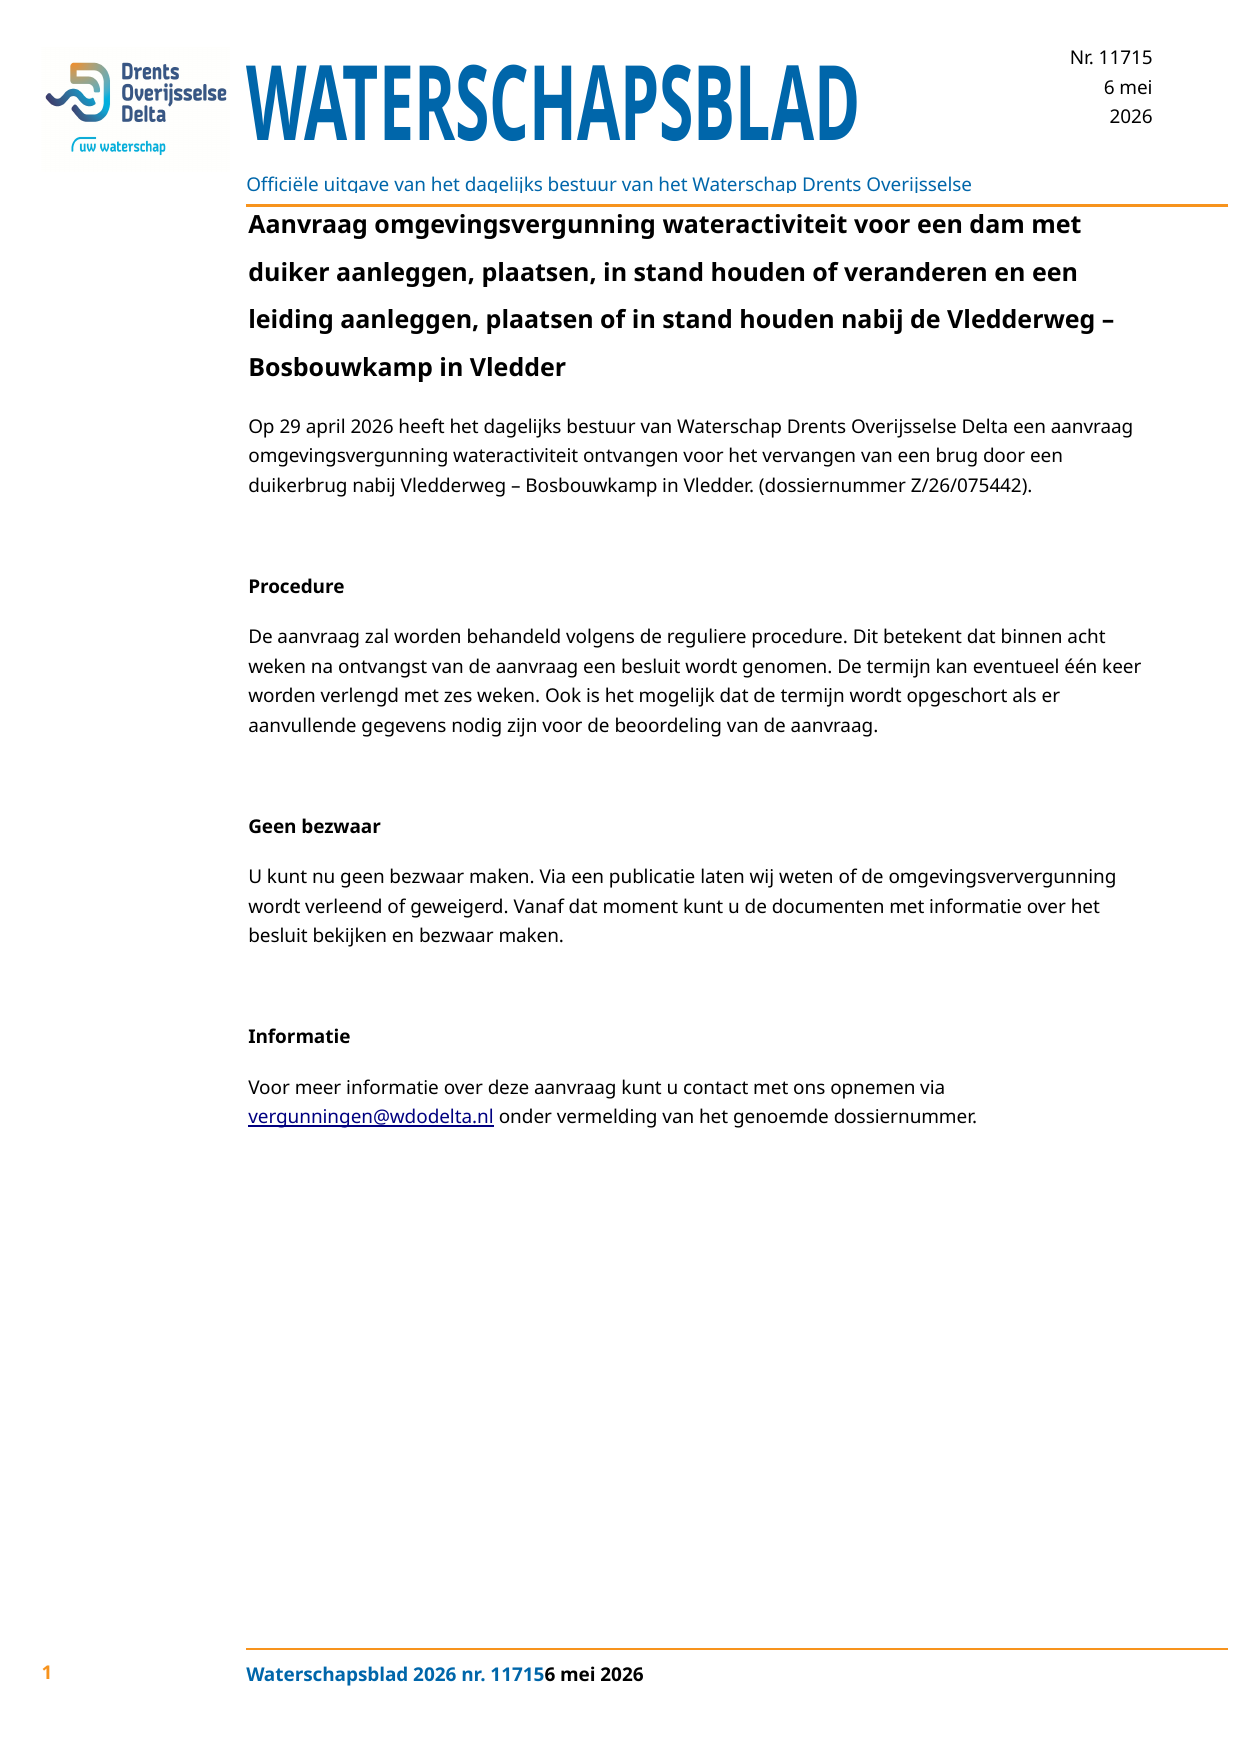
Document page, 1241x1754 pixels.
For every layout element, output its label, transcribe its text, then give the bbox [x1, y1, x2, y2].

text Aanvraag omgevingsvergunning wateractiviteit voor een dam met duiker aanleggen, plaatsen, in stand houden of veranderen en een leiding aanleggen, plaatsen of in stand houden nabij de Vledderweg – Bosbouwkamp in Vledder [248, 207, 1152, 384]
text U kunt nu geen bezwaar maken. Via een publicatie laten wij weten of de omgevingsververgunning wordt verleend of geweigerd. Vanaf dat moment kunt u de documenten met informatie over het besluit bekijken en bezwaar maken. [248, 863, 1152, 948]
text Voor meer informatie over deze aanvraag kunt u contact met ons opnemen via vergunningen@wdodelta.nl onder vermelding van het genoemde dossiernummer. [248, 1074, 1152, 1129]
text Op 29 april 2026 heeft het dagelijks bestuur van Waterschap Drents Overijsselse Delta een aanvraag omgevingsvergunning wateractiviteit ontvangen voor het vervangen van een brug door een duikerbrug nabij Vledderweg – Bosbouwkamp in Vledder. (dossiernummer Z/26/075442). [248, 413, 1152, 498]
text De aanvraag zal worden behandeld volgens de reguliere procedure. Dit betekent dat binnen acht weken na ontvangst van de aanvraag een besluit wordt genomen. De termijn kan eventueel één keer worden verlengd met zes weken. Ook is het mogelijk dat de termijn wordt opgeschort als er aanvullende gegevens nodig zijn voor de beoordeling van de aanvraag. [248, 623, 1152, 738]
text Informatie [248, 1023, 1152, 1049]
text Geen bezwaar [248, 813, 1152, 839]
text Procedure [248, 573, 1152, 599]
picture [41, 47, 231, 172]
